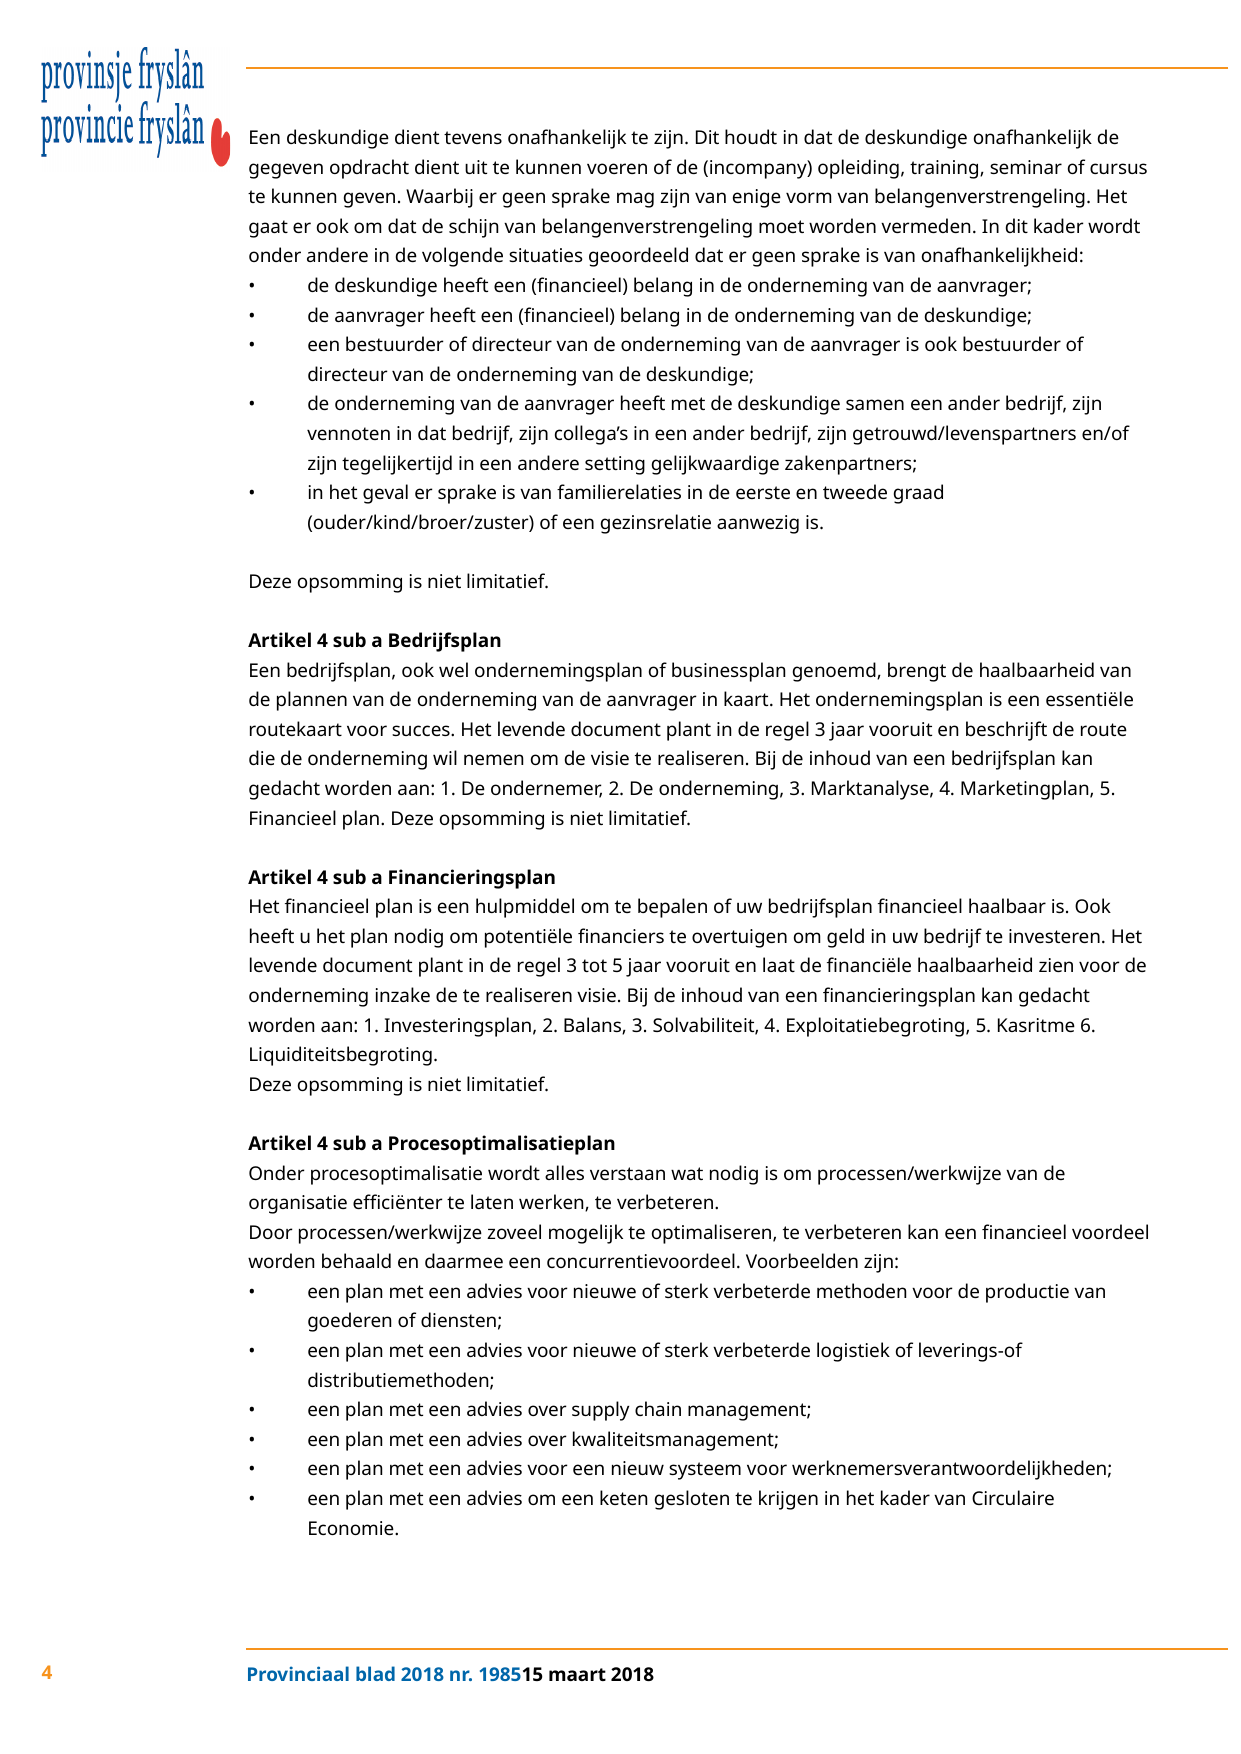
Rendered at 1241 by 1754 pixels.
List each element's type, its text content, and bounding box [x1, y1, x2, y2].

text Deze opsomming is niet limitatief. [248, 1071, 1152, 1097]
text Artikel 4 sub a Financieringsplan [248, 864, 1152, 890]
list een plan met een advies over supply chain management; [248, 1396, 1152, 1422]
list een plan met een advies voor een nieuw systeem voor werknemersverantwoordelijkheden; [248, 1456, 1152, 1481]
text Artikel 4 sub a Procesoptimalisatieplan [248, 1130, 1152, 1156]
list een bestuurder of directeur van de onderneming van de aanvrager is ook bestuurder of directeur van de onderneming van de deskundige; [248, 331, 1152, 387]
list een plan met een advies over kwaliteitsmanagement; [248, 1426, 1152, 1452]
list een plan met een advies voor nieuwe of sterk verbeterde methoden voor de productie van goederen of diensten; [248, 1278, 1152, 1333]
list de aanvrager heeft een (financieel) belang in de onderneming van de deskundige; [248, 302, 1152, 328]
text Artikel 4 sub a Bedrijfsplan [248, 627, 1152, 653]
text Door processen/werkwijze zoveel mogelijk te optimaliseren, te verbeteren kan een financieel voordeel worden behaald en daarmee een concurrentievoordeel. Voorbeelden zijn: [248, 1219, 1152, 1274]
text Het financieel plan is een hulpmiddel om te bepalen of uw bedrijfsplan financieel haalbaar is. Ook heeft u het plan nodig om potentiële financiers te overtuigen om geld in uw bedrijf te investeren. Het levende document plant in de regel 3 tot 5 jaar vooruit en laat de financiële haalbaarheid zien voor de onderneming inzake de te realiseren visie. Bij de inhoud van een financieringsplan kan gedacht worden aan: 1. Investeringsplan, 2. Balans, 3. Solvabiliteit, 4. Exploitatiebegroting, 5. Kasritme 6. Liquiditeitsbegroting. [248, 893, 1152, 1067]
text Onder procesoptimalisatie wordt alles verstaan wat nodig is om processen/werkwijze van de organisatie efficiënter te laten werken, te verbeteren. [248, 1160, 1152, 1215]
text Een bedrijfsplan, ook wel ondernemingsplan of businessplan genoemd, brengt de haalbaarheid van de plannen van de onderneming van de aanvrager in kaart. Het ondernemingsplan is een essentiële routekaart voor succes. Het levende document plant in de regel 3 jaar vooruit en beschrijft de route die de onderneming wil nemen om de visie te realiseren. Bij de inhoud van een bedrijfsplan kan gedacht worden aan: 1. De ondernemer, 2. De onderneming, 3. Marktanalyse, 4. Marketingplan, 5. Financieel plan. Deze opsomming is niet limitatief. [248, 657, 1152, 831]
list de onderneming van de aanvrager heeft met de deskundige samen een ander bedrijf, zijn vennoten in dat bedrijf, zijn collega’s in een ander bedrijf, zijn getrouwd/levenspartners en/of zijn tegelijkertijd in een andere setting gelijkwaardige zakenpartners; [248, 391, 1152, 476]
list een plan met een advies voor nieuwe of sterk verbeterde logistiek of leverings-of distributiemethoden; [248, 1337, 1152, 1393]
list de deskundige heeft een (financieel) belang in de onderneming van de aanvrager; [248, 272, 1152, 298]
list een plan met een advies om een keten gesloten te krijgen in het kader van Circulaire Economie. [248, 1485, 1152, 1541]
text Deze opsomming is niet limitatief. [248, 568, 1152, 594]
list in het geval er sprake is van familierelaties in de eerste en tweede graad (ouder/kind/broer/zuster) of een gezinsrelatie aanwezig is. [248, 479, 1152, 535]
text Een deskundige dient tevens onafhankelijk te zijn. Dit houdt in dat de deskundige onafhankelijk de gegeven opdracht dient uit te kunnen voeren of de (incompany) opleiding, training, seminar of cursus te kunnen geven. Waarbij er geen sprake mag zijn van enige vorm van belangenverstrengeling. Het gaat er ook om dat de schijn van belangenverstrengeling moet worden vermeden. In dit kader wordt onder andere in de volgende situaties geoordeeld dat er geen sprake is van onafhankelijkheid: [248, 124, 1152, 268]
picture [41, 47, 231, 172]
